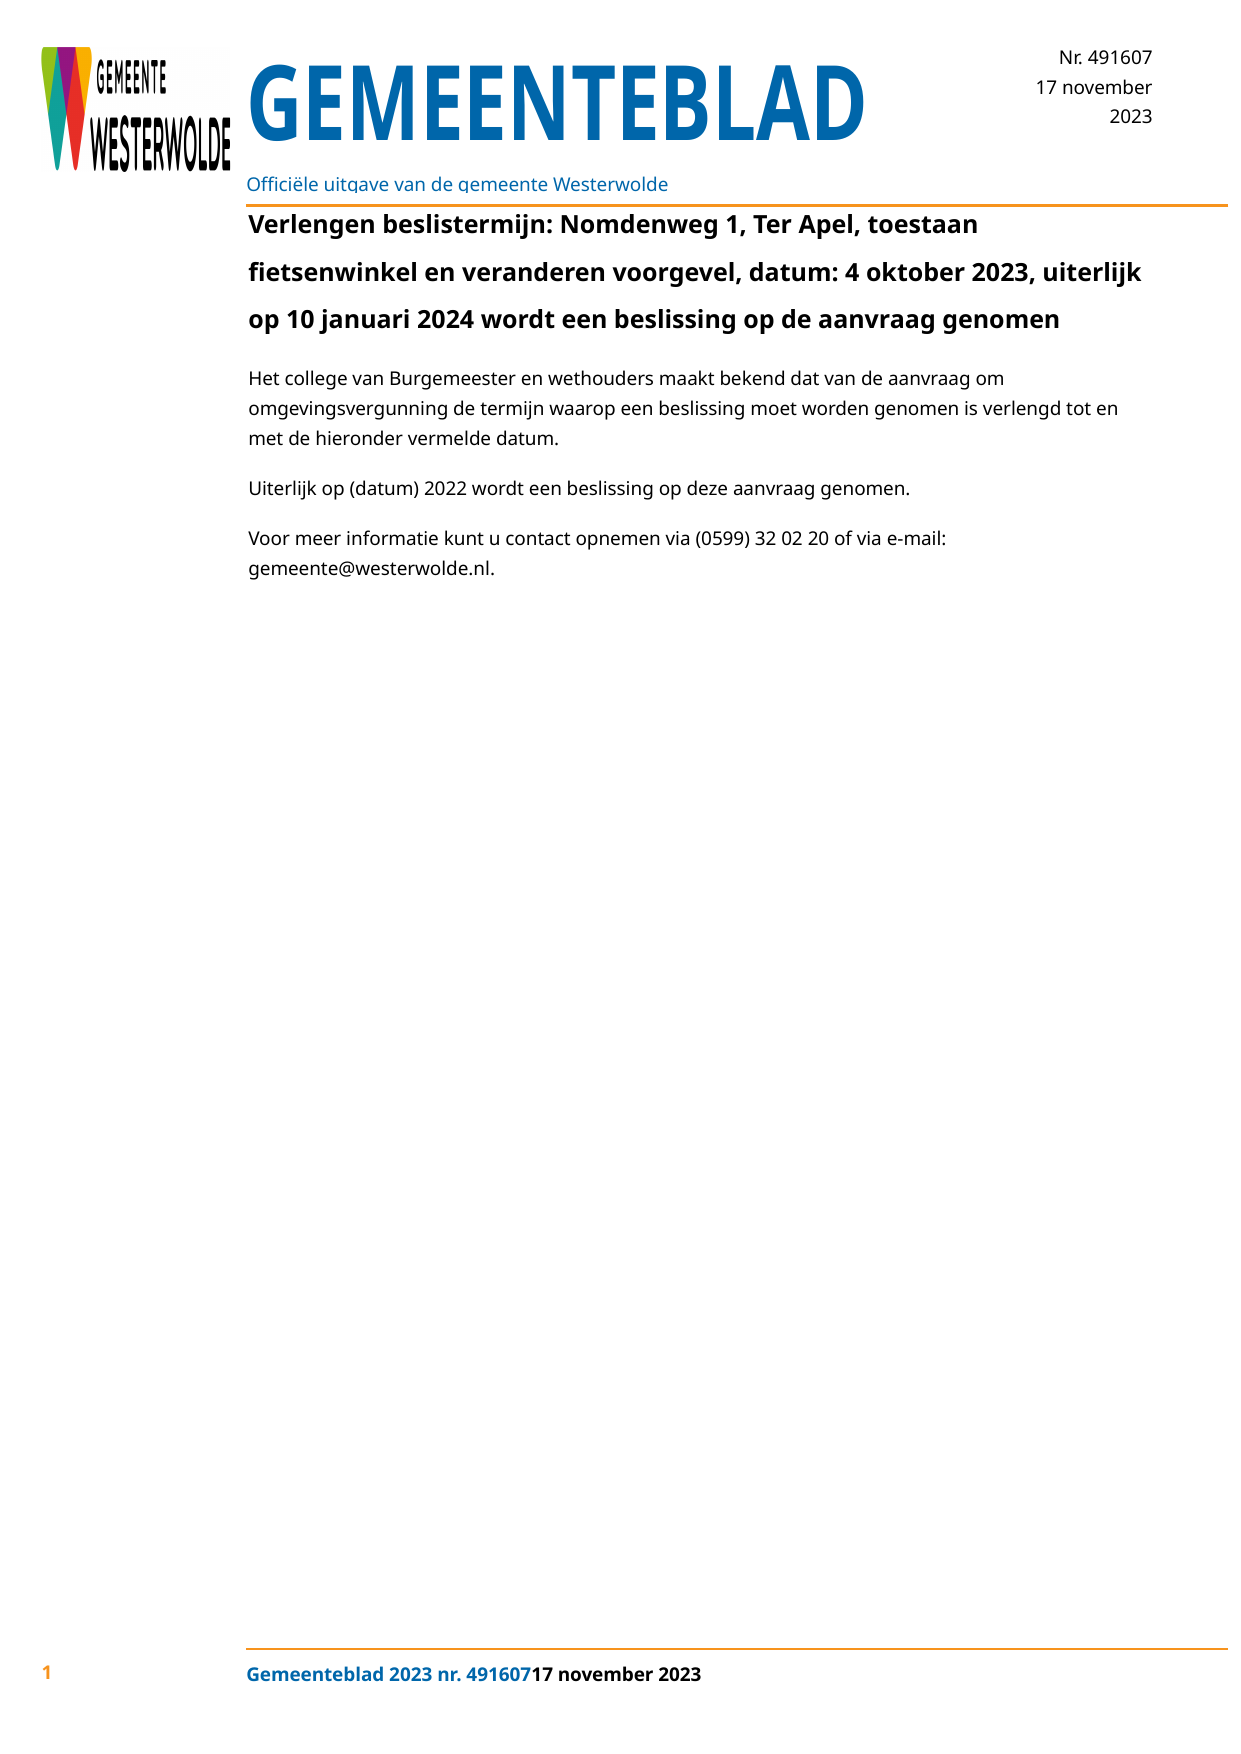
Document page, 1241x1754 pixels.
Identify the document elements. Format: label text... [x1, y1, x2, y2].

text Verlengen beslistermijn: Nomdenweg 1, Ter Apel, toestaan fietsenwinkel en veranderen voorgevel, datum: 4 oktober 2023, uiterlijk op 10 januari 2024 wordt een beslissing op de aanvraag genomen [248, 207, 1152, 336]
picture [41, 47, 231, 172]
text Voor meer informatie kunt u contact opnemen via (0599) 32 02 20 of via e-mail: gemeente@westerwolde.nl. [248, 526, 1152, 581]
text Het college van Burgemeester en wethouders maakt bekend dat van de aanvraag om omgevingsvergunning de termijn waarop een beslissing moet worden genomen is verlengd tot en met de hieronder vermelde datum. [248, 366, 1152, 450]
text Uiterlijk op (datum) 2022 wordt een beslissing op deze aanvraag genomen. [248, 475, 1152, 501]
